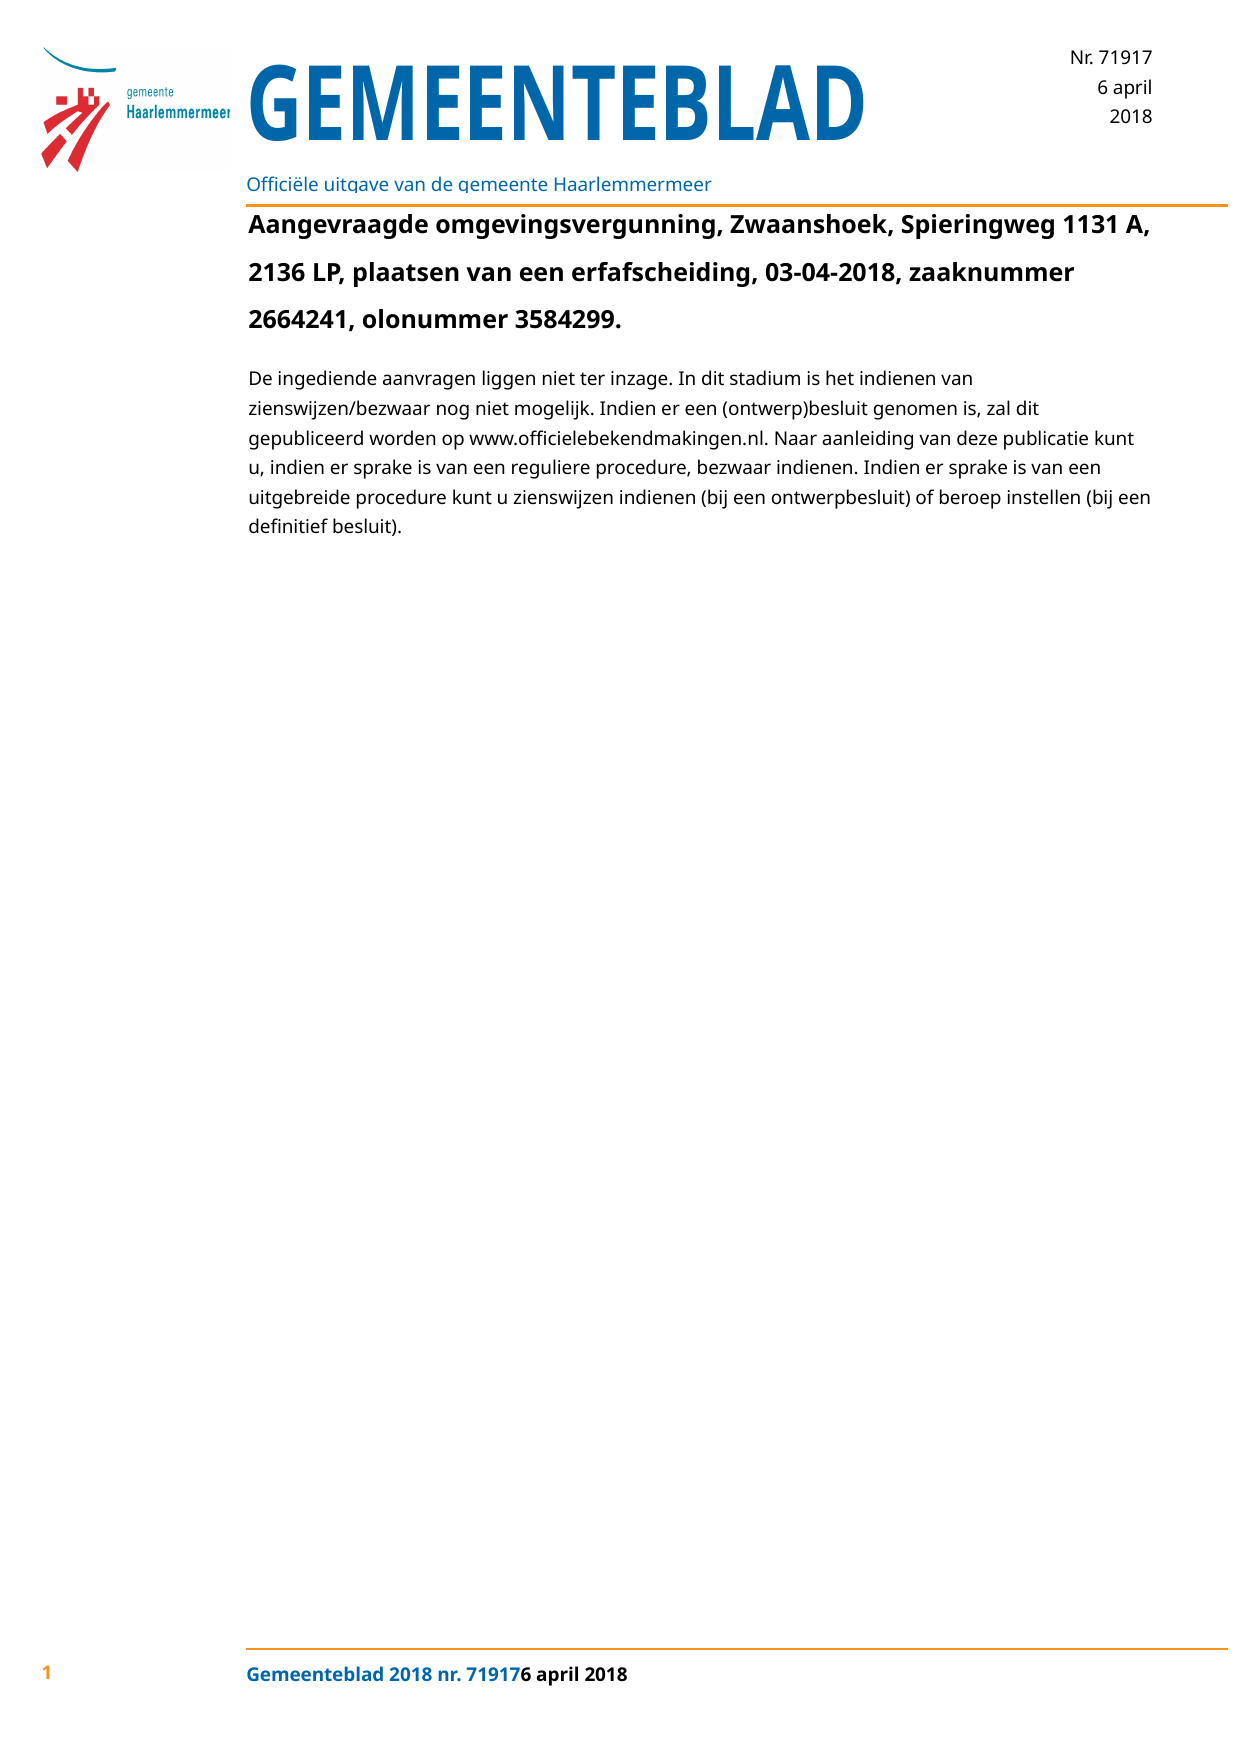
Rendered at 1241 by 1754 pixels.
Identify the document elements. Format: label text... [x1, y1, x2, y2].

text Aangevraagde omgevingsvergunning, Zwaanshoek, Spieringweg 1131 A, 2136 LP, plaatsen van een erfafscheiding, 03-04-2018, zaaknummer 2664241, olonummer 3584299. [248, 207, 1152, 336]
text De ingediende aanvragen liggen niet ter inzage. In dit stadium is het indienen van zienswijzen/bezwaar nog niet mogelijk. Indien er een (ontwerp)besluit genomen is, zal dit gepubliceerd worden op www.officielebekendmakingen.nl. Naar aanleiding van deze publicatie kunt u, indien er sprake is van een reguliere procedure, bezwaar indienen. Indien er sprake is van een uitgebreide procedure kunt u zienswijzen indienen (bij een ontwerpbesluit) of beroep instellen (bij een definitief besluit). [248, 366, 1152, 539]
picture [41, 47, 231, 172]
